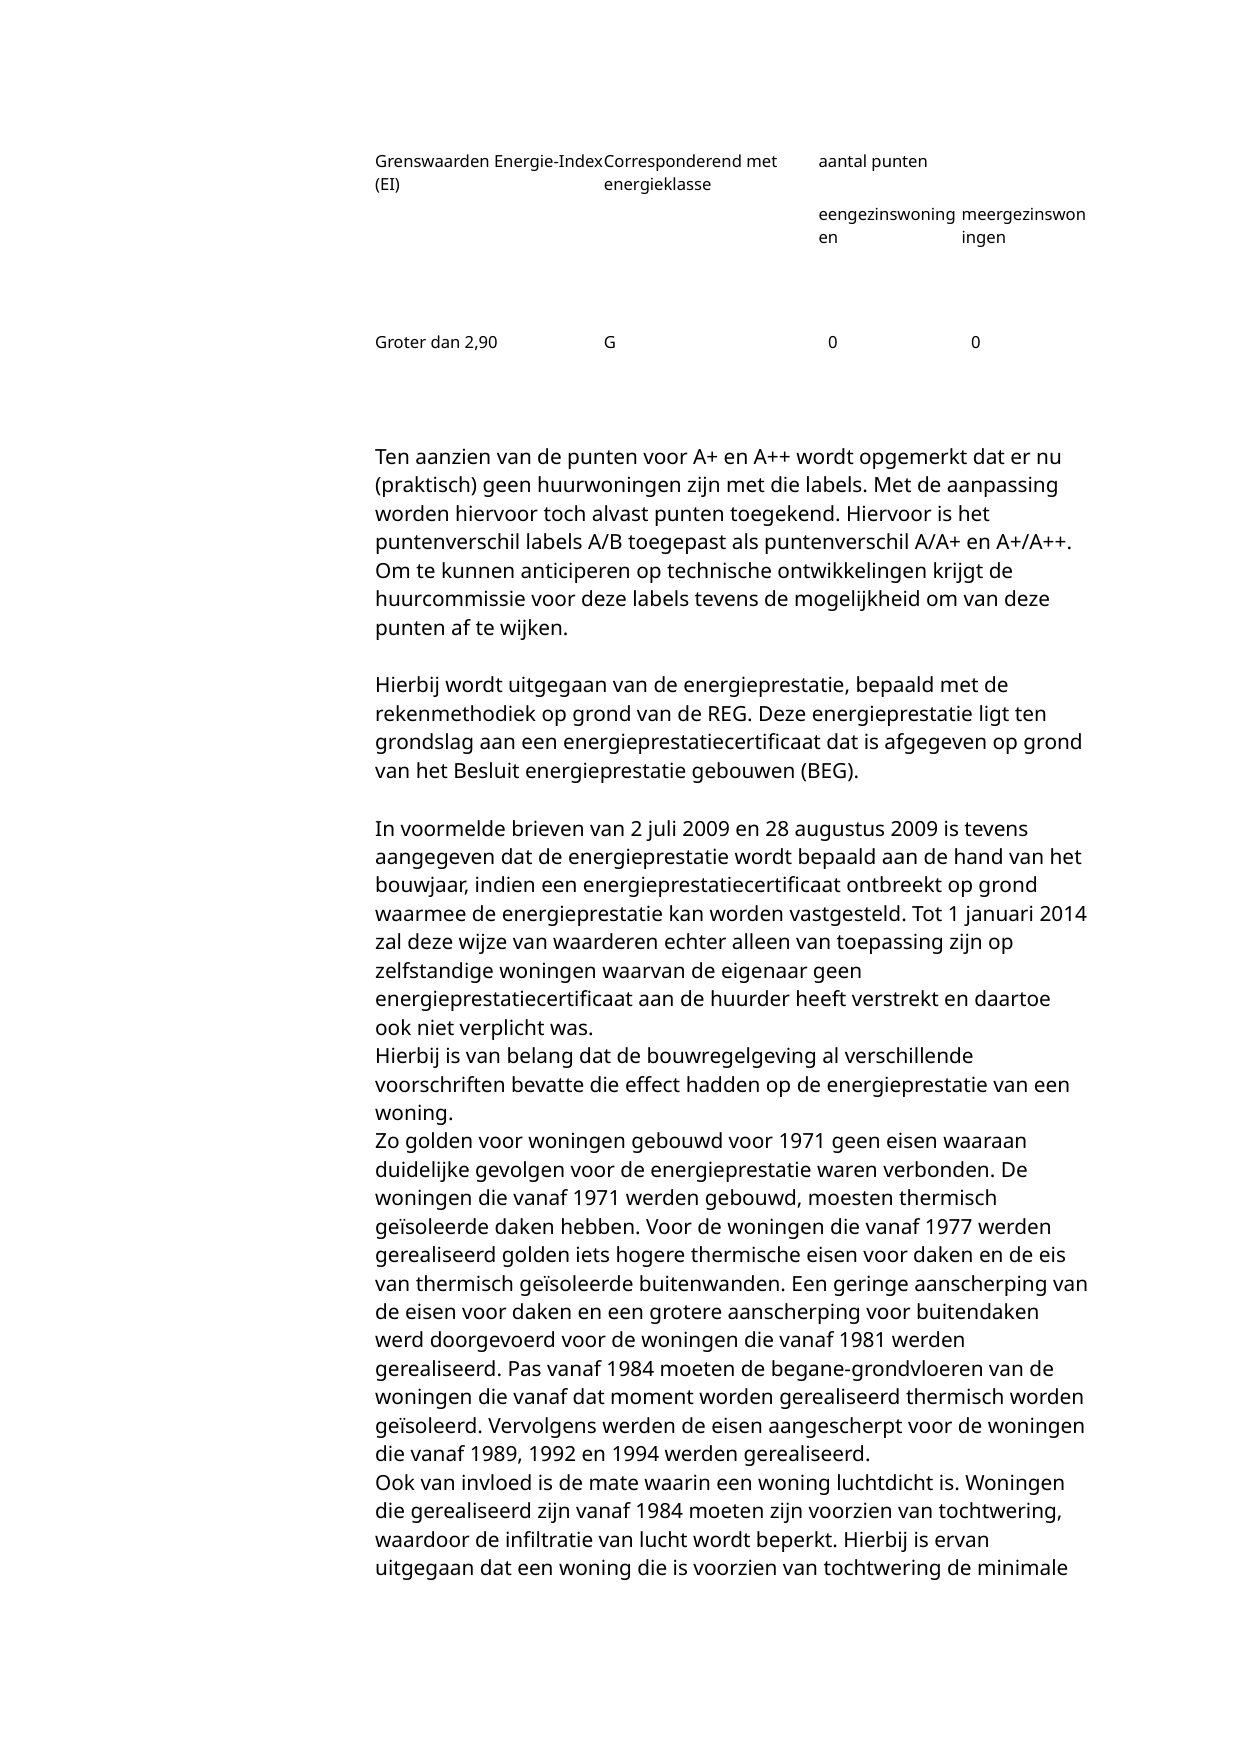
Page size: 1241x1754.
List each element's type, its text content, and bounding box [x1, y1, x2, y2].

text Ook van invloed is de mate waarin een woning luchtdicht is. Woningen die gerealiseerd zijn vanaf 1984 moeten zijn voorzien van tochtwering, waardoor de infiltratie van lucht wordt beperkt. Hierbij is ervan uitgegaan dat een woning die is voorzien van tochtwering de minimale [375, 1468, 1090, 1582]
table_header Corresponderend met energieklasse [604, 150, 818, 278]
text In voormelde brieven van 2 juli 2009 en 28 augustus 2009 is tevens aangegeven dat de energieprestatie wordt bepaald aan de hand van het bouwjaar, indien een energieprestatiecertificaat ontbreekt op grond waarmee de energieprestatie kan worden vastgesteld. Tot 1 januari 2014 zal deze wijze van waarderen echter alleen van toepassing zijn op zelfstandige woningen waarvan de eigenaar geen energieprestatiecertificaat aan de huurder heeft verstrekt en daartoe ook niet verplicht was. [375, 814, 1090, 1041]
table_cell 0 [961, 331, 1090, 383]
table_cell [604, 278, 818, 331]
table_cell [961, 278, 1090, 331]
table_cell 0 [818, 331, 961, 383]
table_header Grenswaarden Energie-Index (EI) [375, 150, 604, 278]
table_cell Groter dan 2,90 [375, 331, 604, 383]
table_cell [818, 278, 961, 331]
text Hierbij wordt uitgegaan van de energieprestatie, bepaald met de rekenmethodiek op grond van de REG. Deze energieprestatie ligt ten grondslag aan een energieprestatiecertificaat dat is afgegeven op grond van het Besluit energieprestatie gebouwen (BEG). [375, 671, 1090, 784]
table_cell [375, 278, 604, 331]
table_cell G [604, 331, 818, 383]
table_header aantal punten [818, 150, 1090, 203]
text Hierbij is van belang dat de bouwregelgeving al verschillende voorschriften bevatte die effect hadden op de energieprestatie van een woning. [375, 1041, 1090, 1127]
table_cell eengezinswoningen [818, 203, 961, 278]
text Ten aanzien van de punten voor A+ en A++ wordt opgemerkt dat er nu (praktisch) geen huurwoningen zijn met die labels. Met de aanpassing worden hiervoor toch alvast punten toegekend. Hiervoor is het puntenverschil labels A/B toegepast als puntenverschil A/A+ en A+/A++. Om te kunnen anticiperen op technische ontwikkelingen krijgt de huurcommissie voor deze labels tevens de mogelijkheid om van deze punten af te wijken. [375, 442, 1090, 641]
table_cell meergezinswoningen [961, 203, 1090, 278]
text Zo golden voor woningen gebouwd voor 1971 geen eisen waaraan duidelijke gevolgen voor de energieprestatie waren verbonden. De woningen die vanaf 1971 werden gebouwd, moesten thermisch geïsoleerde daken hebben. Voor de woningen die vanaf 1977 werden gerealiseerd golden iets hogere thermische eisen voor daken en de eis van thermisch geïsoleerde buitenwanden. Een geringe aanscherping van de eisen voor daken en een grotere aanscherping voor buitendaken werd doorgevoerd voor de woningen die vanaf 1981 werden gerealiseerd. Pas vanaf 1984 moeten de begane-grondvloeren van de woningen die vanaf dat moment worden gerealiseerd thermisch worden geïsoleerd. Vervolgens werden de eisen aangescherpt voor de woningen die vanaf 1989, 1992 en 1994 werden gerealiseerd. [375, 1127, 1090, 1468]
